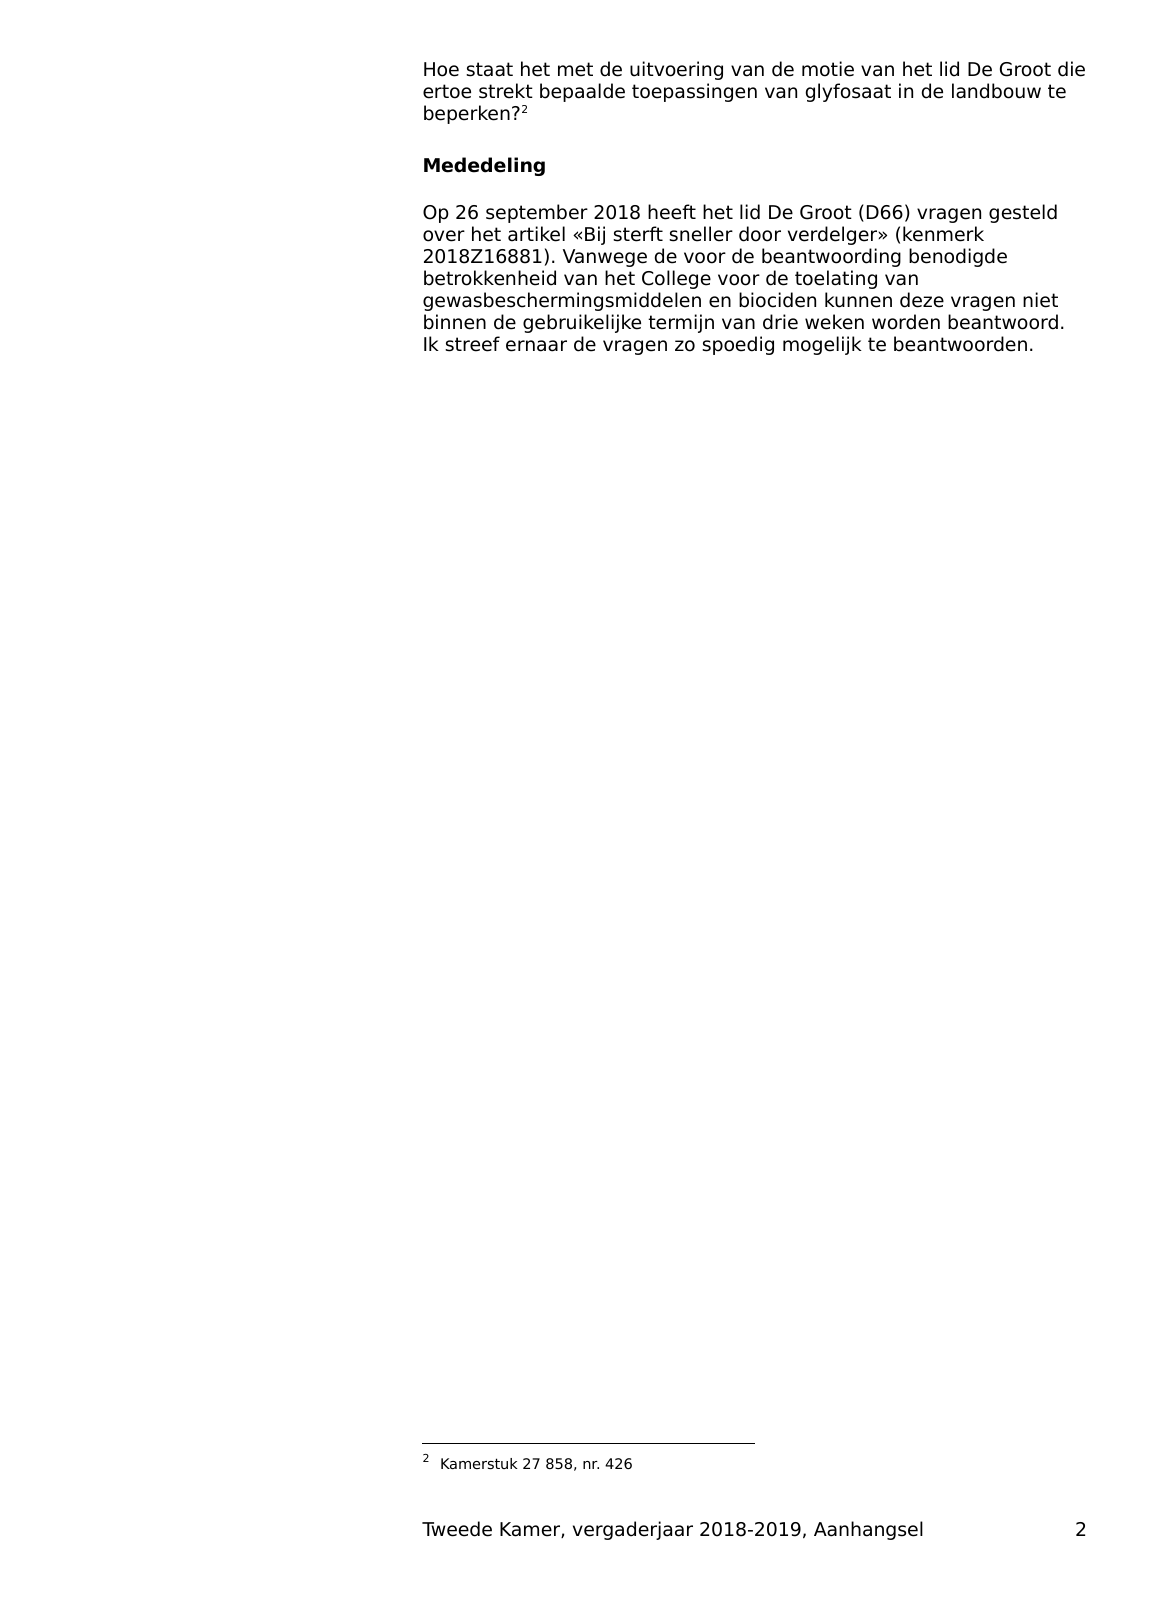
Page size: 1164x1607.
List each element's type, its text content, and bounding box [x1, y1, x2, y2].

text Kamerstuk 27 858, nr. 426 [422, 1452, 1087, 1474]
subtitle Mededeling [422, 155, 1087, 177]
text Hoe staat het met de uitvoering van de motie van het lid De Groot die ertoe strekt bepaalde toepassingen van glyfosaat in de landbouw te beperken? [422, 59, 1087, 125]
text Op 26 september 2018 heeft het lid De Groot (D66) vragen gesteld over het artikel «Bij sterft sneller door verdelger» (kenmerk 2018Z16881). Vanwege de voor de beantwoording benodigde betrokkenheid van het College voor de toelating van gewasbeschermingsmiddelen en biociden kunnen deze vragen niet binnen de gebruikelijke termijn van drie weken worden beantwoord. Ik streef ernaar de vragen zo spoedig mogelijk te beantwoorden. [422, 202, 1087, 356]
